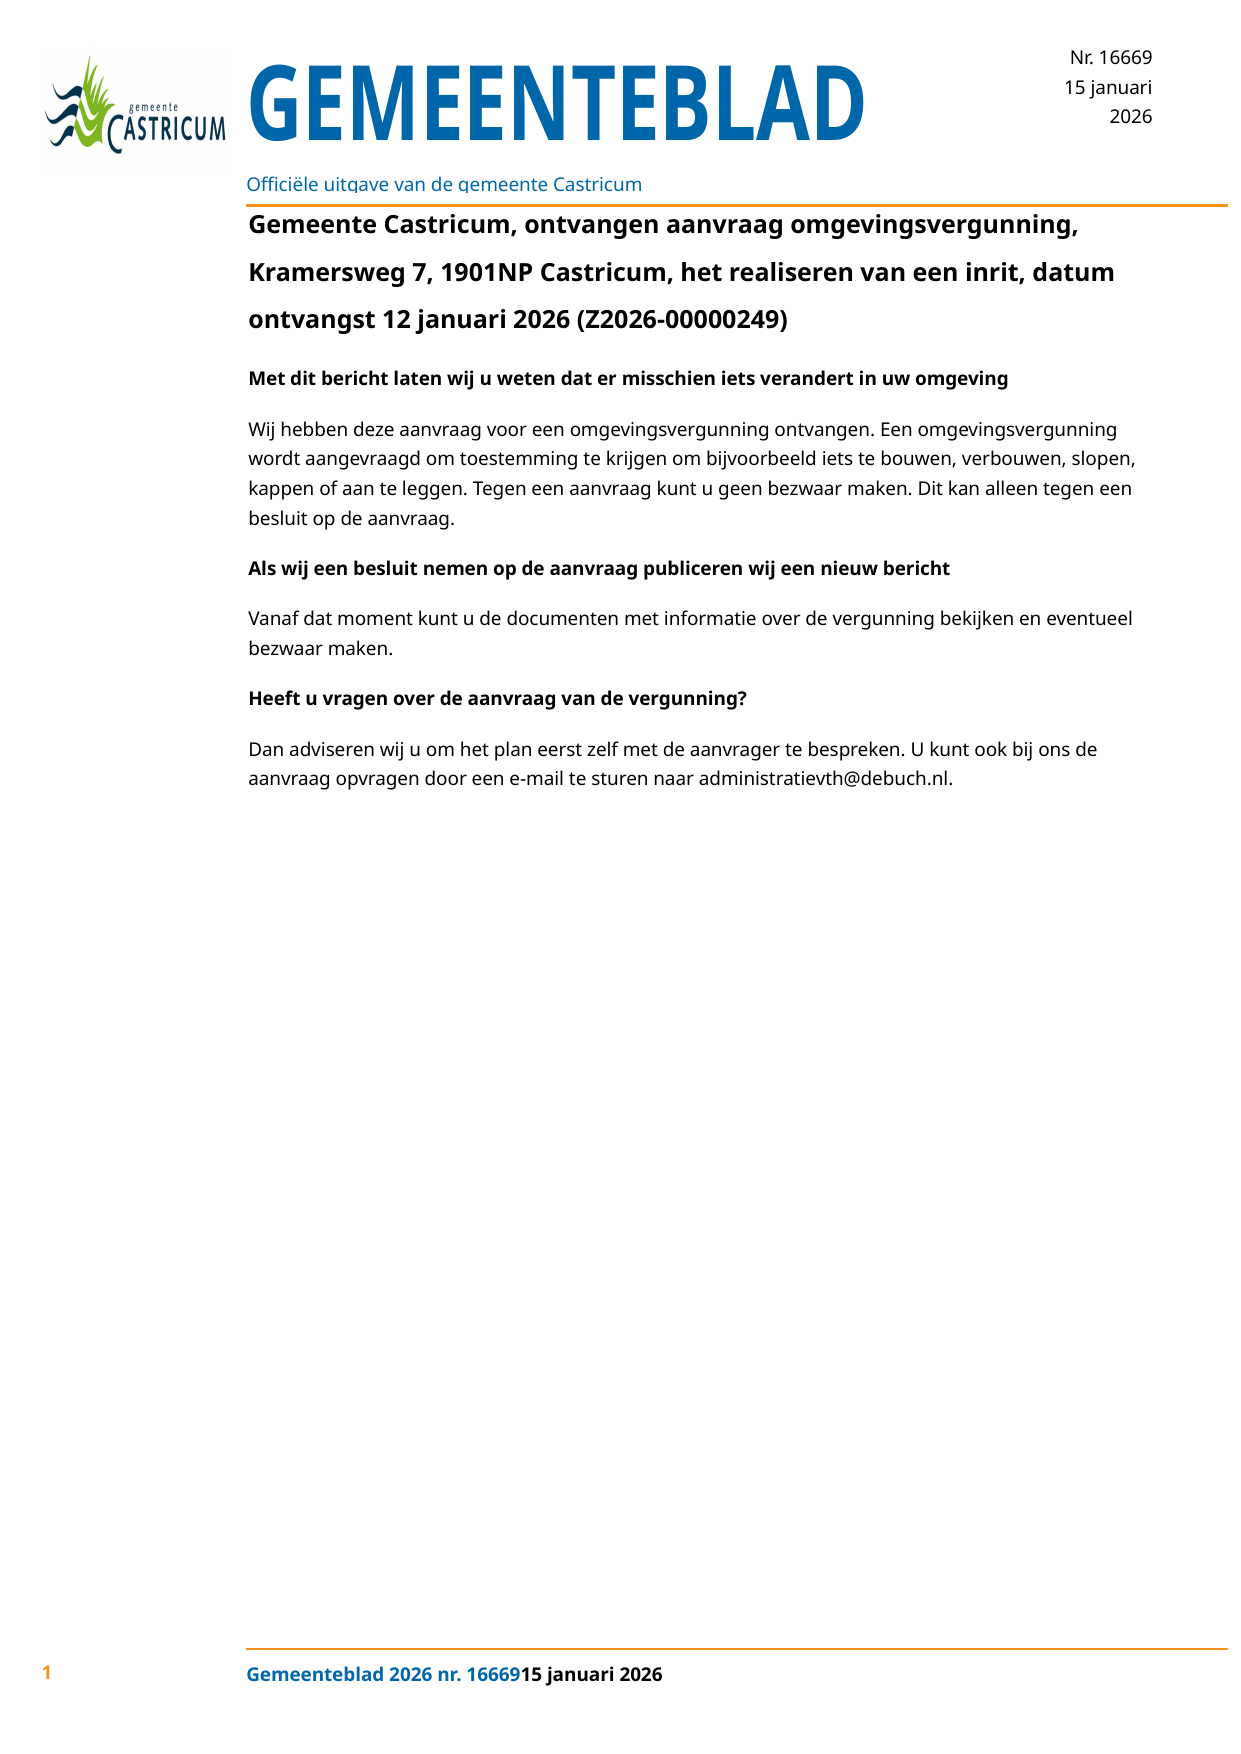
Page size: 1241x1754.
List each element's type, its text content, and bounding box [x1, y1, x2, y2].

text Met dit bericht laten wij u weten dat er misschien iets verandert in uw omgeving [248, 366, 1152, 391]
text Gemeente Castricum, ontvangen aanvraag omgevingsvergunning, Kramersweg 7, 1901NP Castricum, het realiseren van een inrit, datum ontvangst 12 januari 2026 (Z2026-00000249) [248, 207, 1152, 336]
text Dan adviseren wij u om het plan eerst zelf met de aanvrager te bespreken. U kunt ook bij ons de aanvraag opvragen door een e-mail te sturen naar administratievth@debuch.nl. [248, 736, 1152, 791]
text Heeft u vragen over de aanvraag van de vergunning? [248, 686, 1152, 711]
text Wij hebben deze aanvraag voor een omgevingsvergunning ontvangen. Een omgevingsvergunning wordt aangevraagd om toestemming te krijgen om bijvoorbeeld iets te bouwen, verbouwen, slopen, kappen of aan te leggen. Tegen een aanvraag kunt u geen bezwaar maken. Dit kan alleen tegen een besluit op de aanvraag. [248, 416, 1152, 530]
text Vanaf dat moment kunt u de documenten met informatie over de vergunning bekijken en eventueel bezwaar maken. [248, 606, 1152, 661]
picture [41, 47, 231, 172]
text Als wij een besluit nemen op de aanvraag publiceren wij een nieuw bericht [248, 555, 1152, 581]
